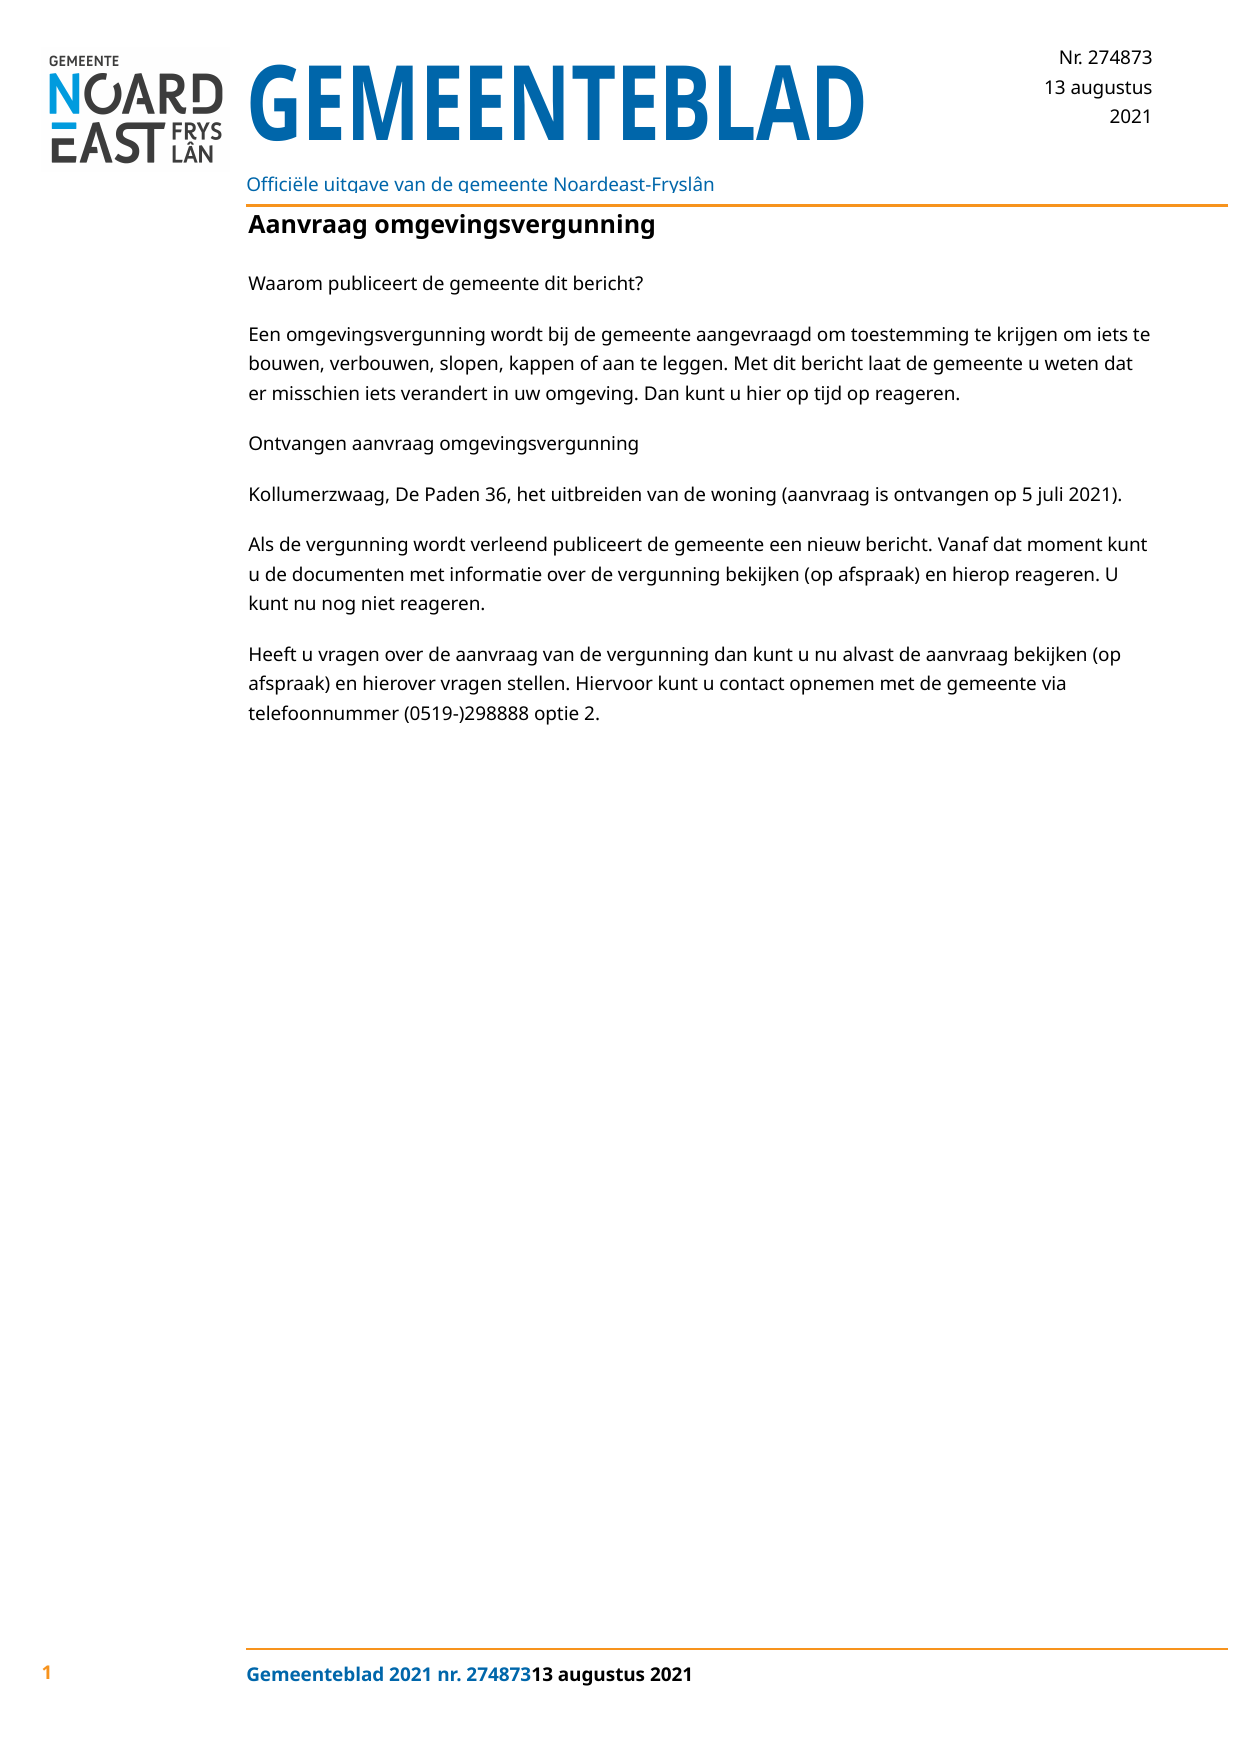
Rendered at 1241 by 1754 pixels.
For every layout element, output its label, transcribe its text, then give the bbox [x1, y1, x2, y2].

text Kollumerzwaag, De Paden 36, het uitbreiden van de woning (aanvraag is ontvangen op 5 juli 2021). [248, 481, 1152, 506]
text Aanvraag omgevingsvergunning [248, 207, 1152, 241]
text Een omgevingsvergunning wordt bij de gemeente aangevraagd om toestemming te krijgen om iets te bouwen, verbouwen, slopen, kappen of aan te leggen. Met dit bericht laat de gemeente u weten dat er misschien iets verandert in uw omgeving. Dan kunt u hier op tijd op reageren. [248, 321, 1152, 406]
text Waarom publiceert de gemeente dit bericht? [248, 270, 1152, 296]
text Heeft u vragen over de aanvraag van de vergunning dan kunt u nu alvast de aanvraag bekijken (op afspraak) en hierover vragen stellen. Hiervoor kunt u contact opnemen met de gemeente via telefoonnummer (0519-)298888 optie 2. [248, 641, 1152, 726]
picture [41, 47, 231, 172]
text Ontvangen aanvraag omgevingsvergunning [248, 430, 1152, 456]
text Als de vergunning wordt verleend publiceert de gemeente een nieuw bericht. Vanaf dat moment kunt u de documenten met informatie over de vergunning bekijken (op afspraak) en hierop reageren. U kunt nu nog niet reageren. [248, 531, 1152, 616]
